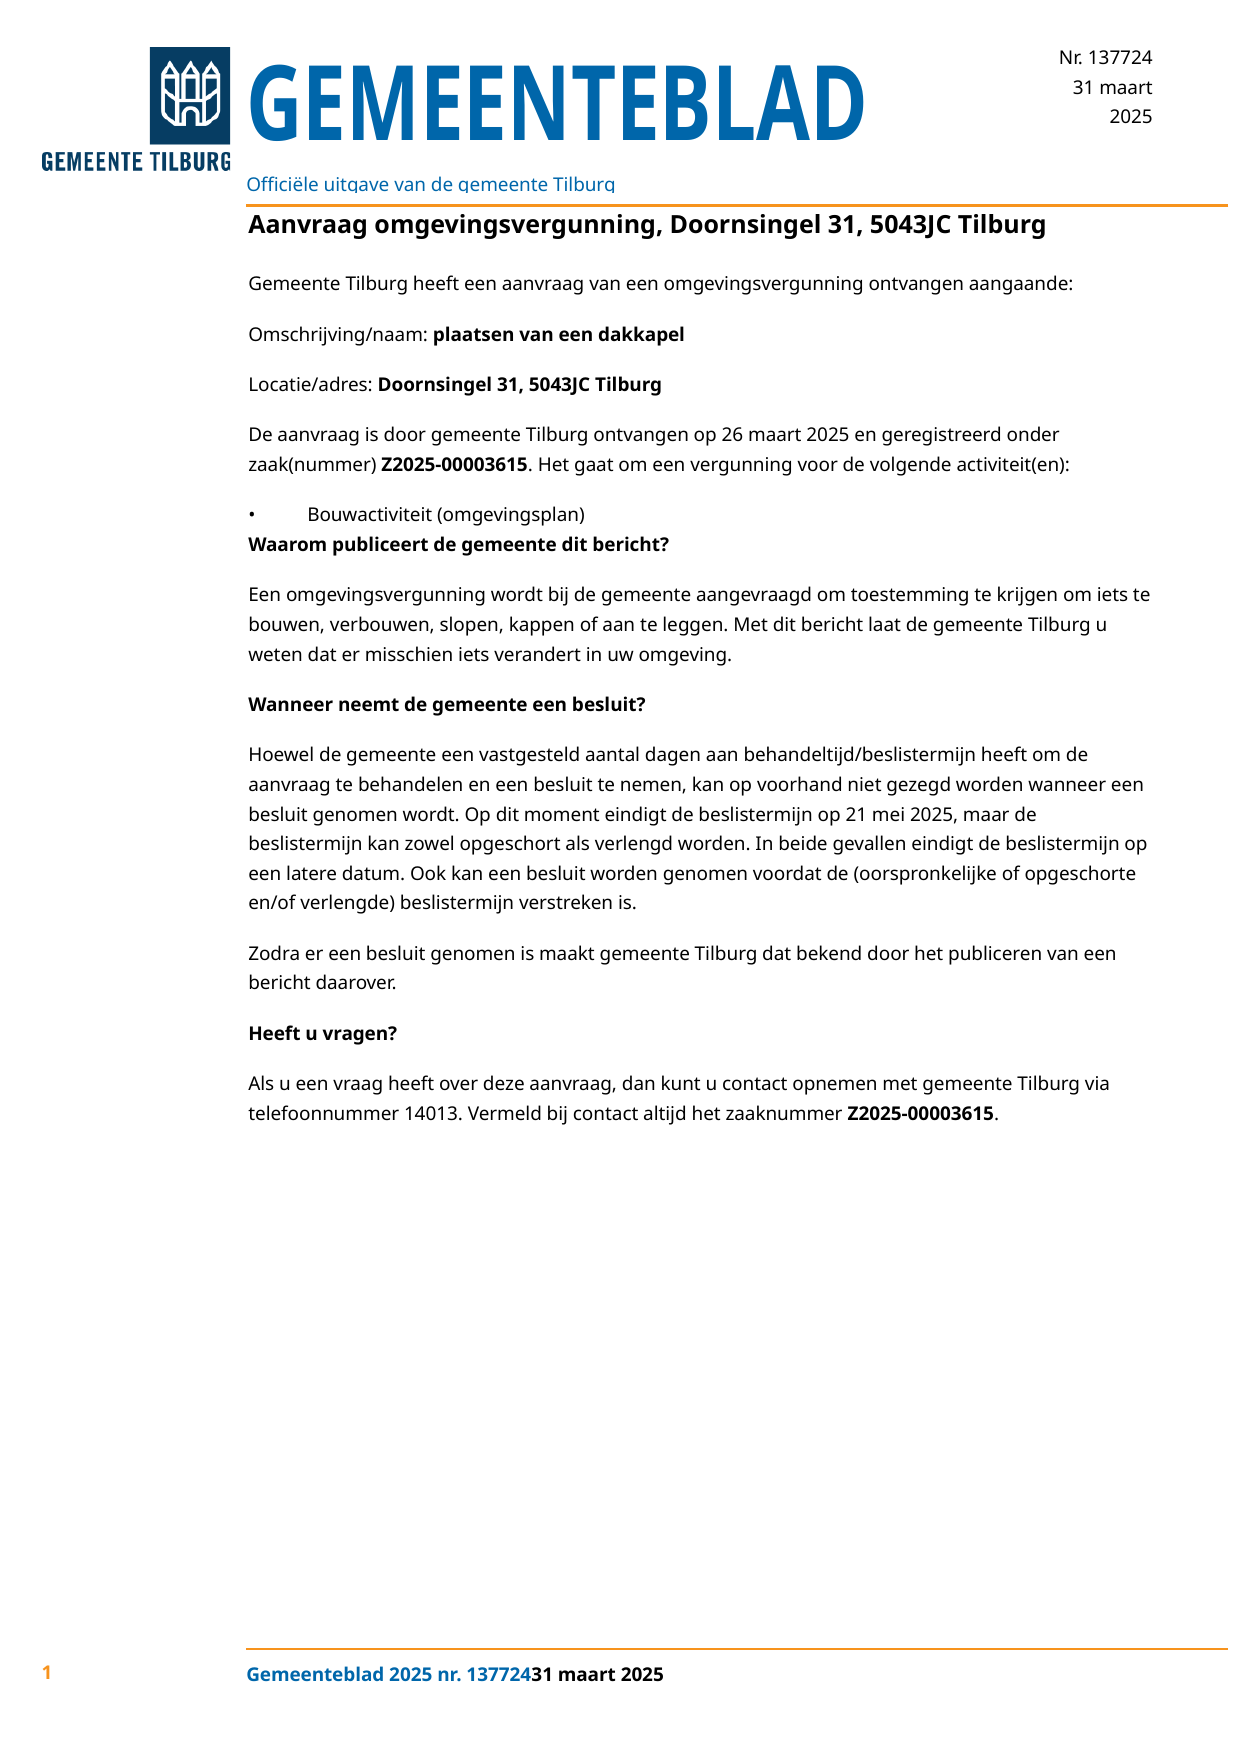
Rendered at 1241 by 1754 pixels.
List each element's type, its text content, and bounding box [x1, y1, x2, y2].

text Waarom publiceert de gemeente dit bericht? [248, 531, 1152, 557]
text Heeft u vragen? [248, 1020, 1152, 1046]
text Gemeente Tilburg heeft een aanvraag van een omgevingsvergunning ontvangen aangaande: [248, 270, 1152, 296]
text Aanvraag omgevingsvergunning, Doornsingel 31, 5043JC Tilburg [248, 207, 1152, 241]
text Een omgevingsvergunning wordt bij de gemeente aangevraagd om toestemming te krijgen om iets te bouwen, verbouwen, slopen, kappen of aan te leggen. Met dit bericht laat de gemeente Tilburg u weten dat er misschien iets verandert in uw omgeving. [248, 582, 1152, 666]
text Omschrijving/naam: plaatsen van een dakkapel [248, 321, 1152, 346]
picture [41, 47, 231, 172]
list Bouwactiviteit (omgevingsplan) [248, 502, 1152, 527]
text Hoewel de gemeente een vastgesteld aantal dagen aan behandeltijd/beslistermijn heeft om de aanvraag te behandelen en een besluit te nemen, kan op voorhand niet gezegd worden wanneer een besluit genomen wordt. Op dit moment eindigt de beslistermijn op 21 mei 2025, maar de beslistermijn kan zowel opgeschort als verlengd worden. In beide gevallen eindigt de beslistermijn op een latere datum. Ook kan een besluit worden genomen voordat de (oorspronkelijke of opgeschorte en/of verlengde) beslistermijn verstreken is. [248, 742, 1152, 915]
text Wanneer neemt de gemeente een besluit? [248, 691, 1152, 717]
text Zodra er een besluit genomen is maakt gemeente Tilburg dat bekend door het publiceren van een bericht daarover. [248, 940, 1152, 995]
text De aanvraag is door gemeente Tilburg ontvangen op 26 maart 2025 en geregistreerd onder zaak(nummer) Z2025-00003615. Het gaat om een vergunning voor de volgende activiteit(en): [248, 422, 1152, 477]
text Locatie/adres: Doornsingel 31, 5043JC Tilburg [248, 371, 1152, 397]
text Als u een vraag heeft over deze aanvraag, dan kunt u contact opnemen met gemeente Tilburg via telefoonnummer 14013. Vermeld bij contact altijd het zaaknummer Z2025-00003615. [248, 1070, 1152, 1126]
